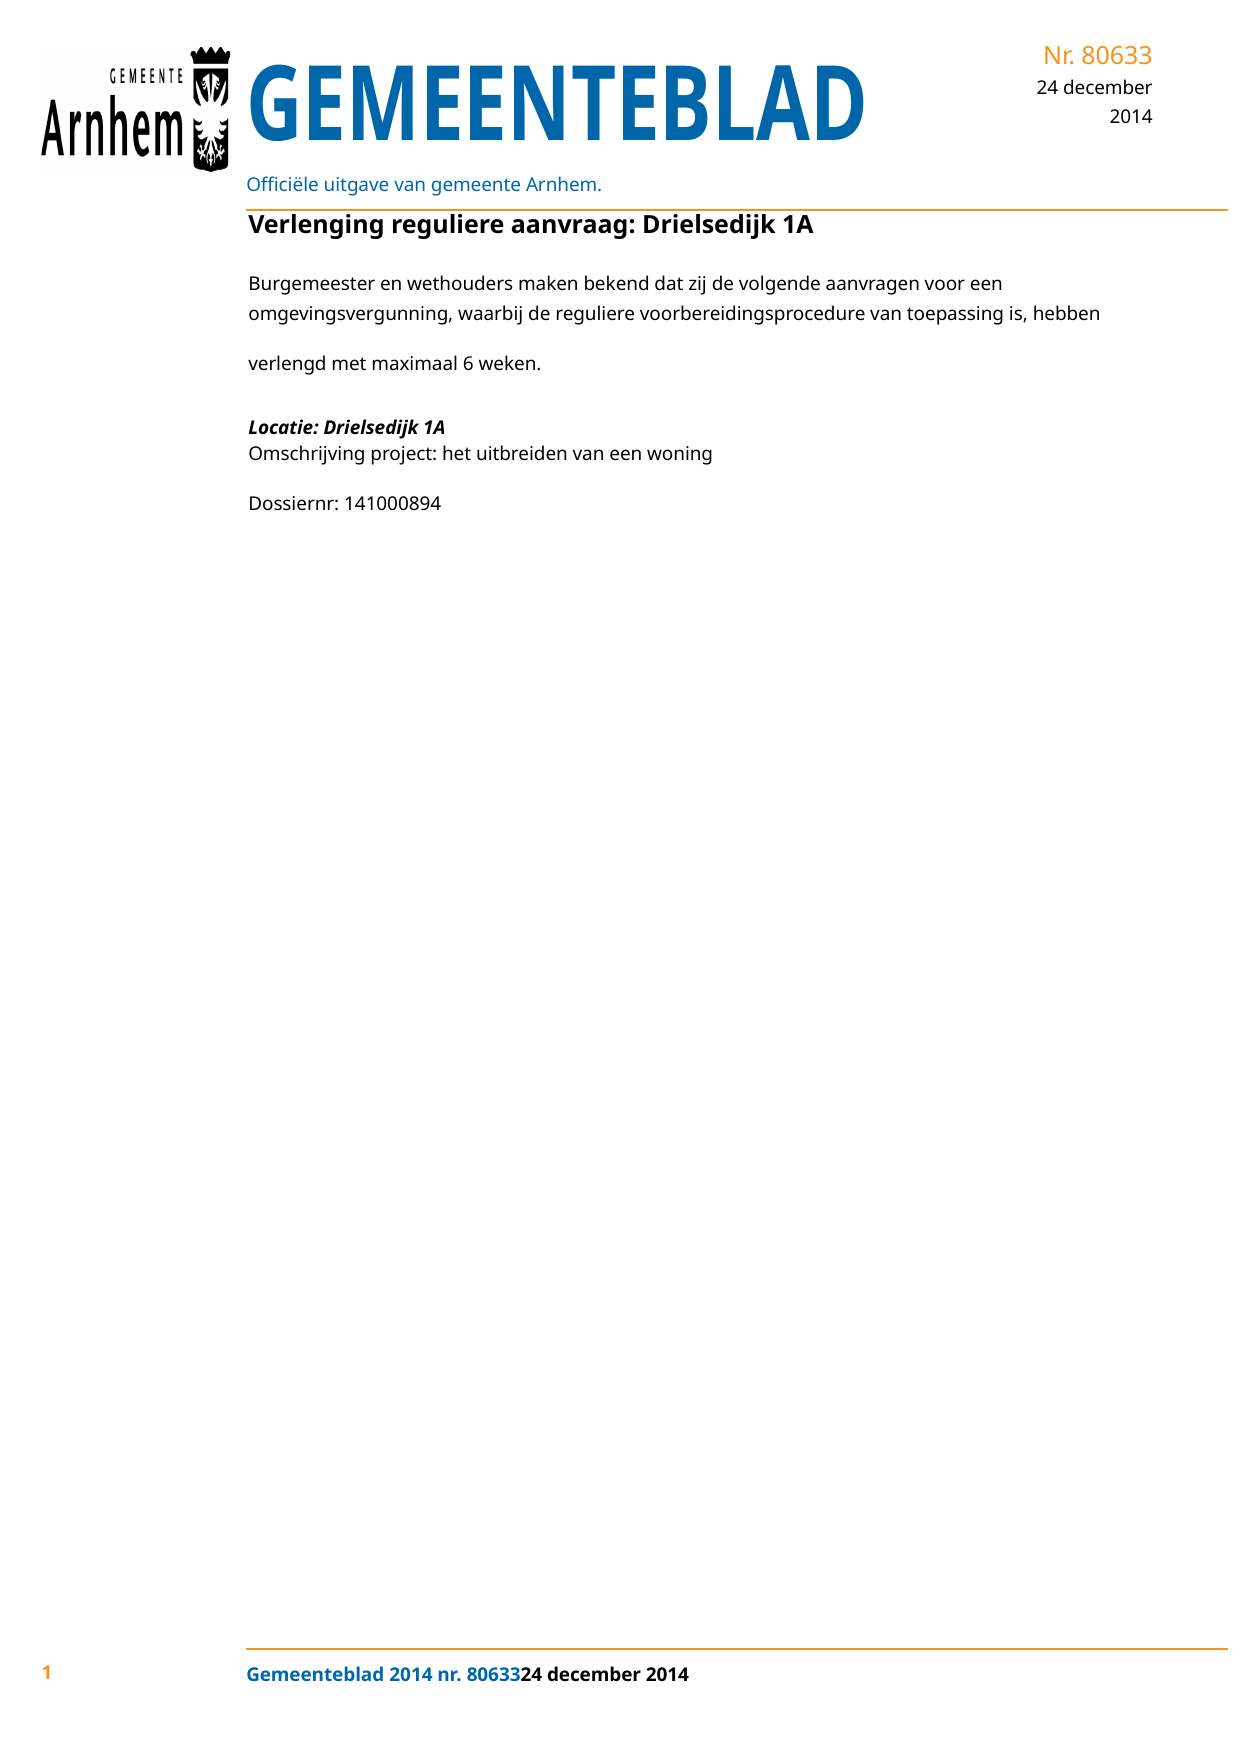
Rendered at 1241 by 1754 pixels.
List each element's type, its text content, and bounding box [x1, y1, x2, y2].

text Verlenging reguliere aanvraag: Drielsedijk 1A [248, 211, 1152, 241]
text Locatie: Drielsedijk 1A [248, 414, 1152, 440]
text Omschrijving project: het uitbreiden van een woning [248, 440, 1152, 466]
picture [41, 47, 231, 172]
text Burgemeester en wethouders maken bekend dat zij de volgende aanvragen voor een omgevingsvergunning, waarbij de reguliere voorbereidingsprocedure van toepassing is, hebben [248, 270, 1152, 326]
text verlengd met maximaal 6 weken. [248, 350, 1152, 376]
text Dossiernr: 141000894 [248, 490, 1152, 516]
